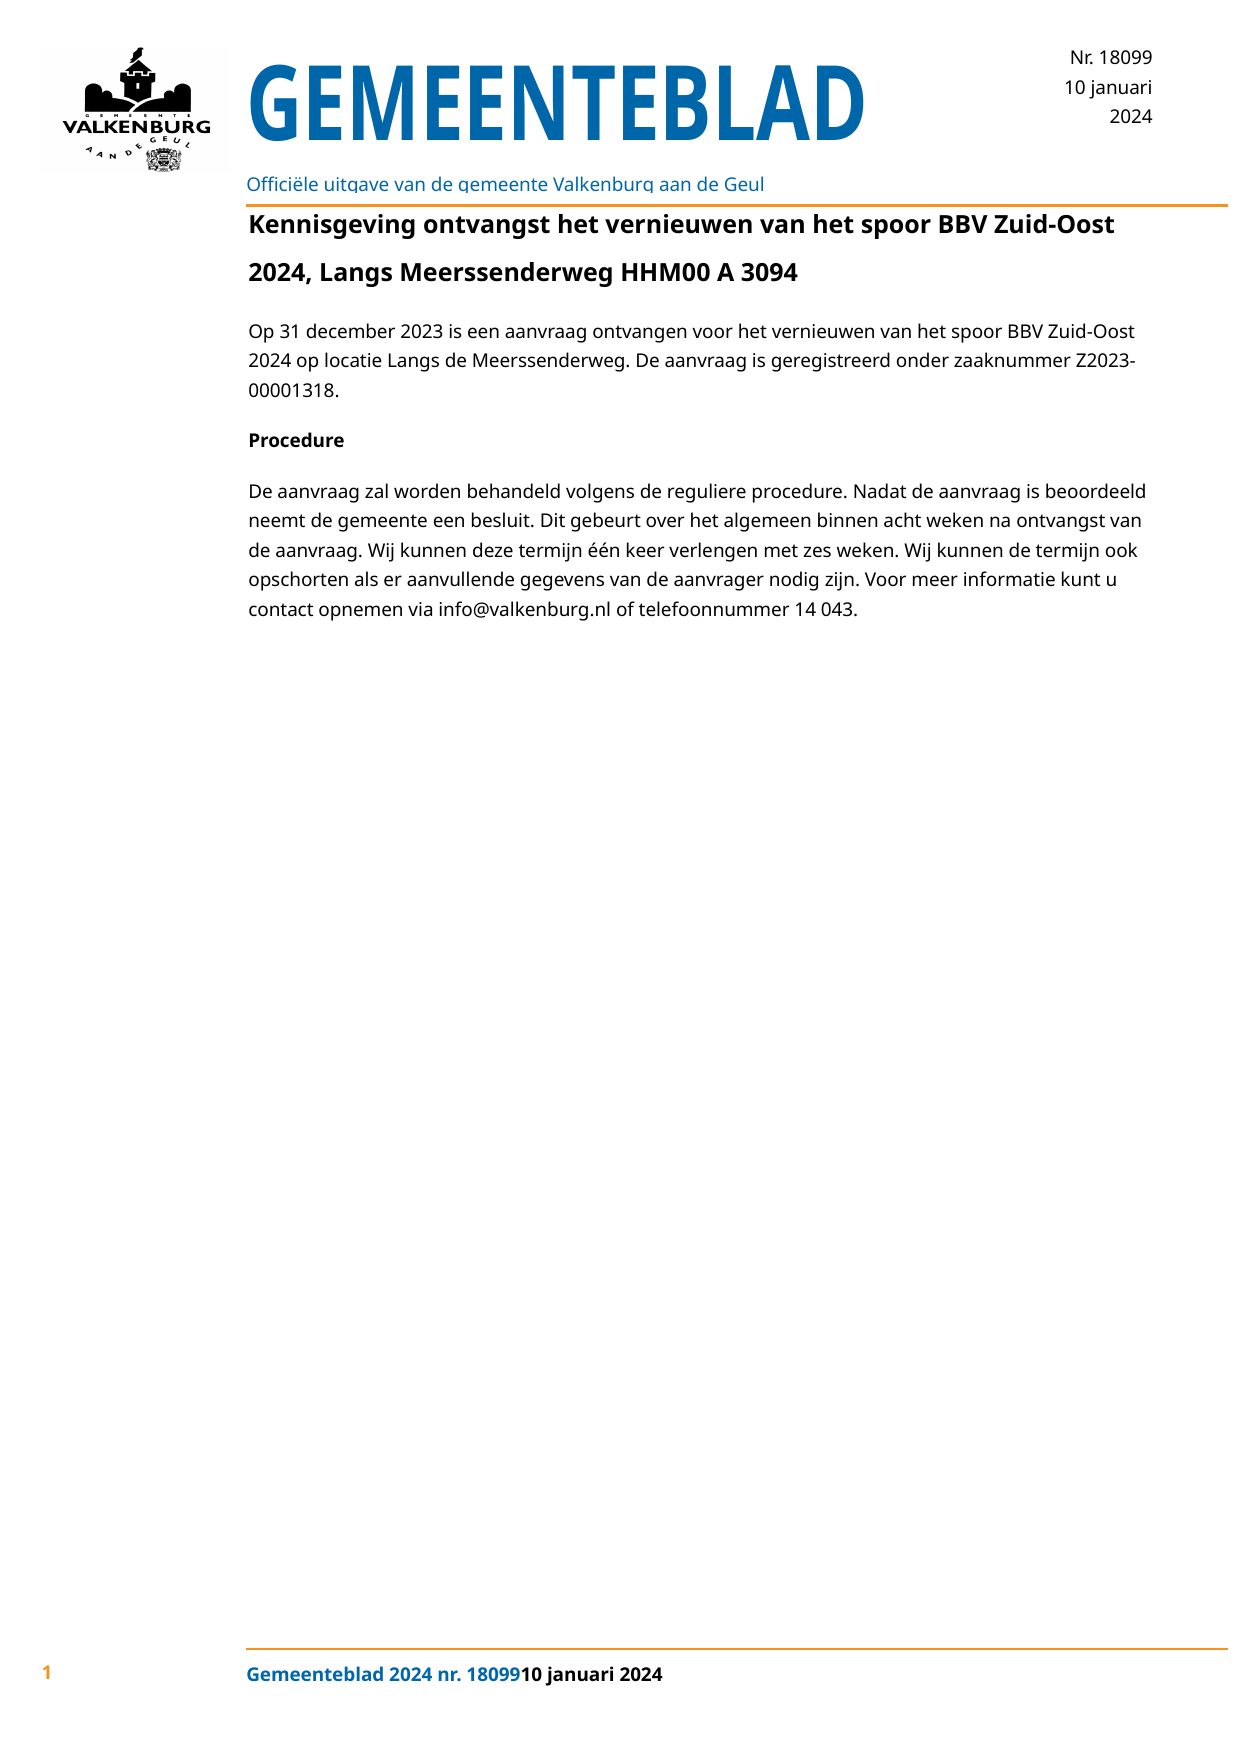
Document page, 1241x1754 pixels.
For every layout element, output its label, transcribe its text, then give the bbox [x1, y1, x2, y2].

text Op 31 december 2023 is een aanvraag ontvangen voor het vernieuwen van het spoor BBV Zuid-Oost 2024 op locatie Langs de Meerssenderweg. De aanvraag is geregistreerd onder zaaknummer Z2023-00001318. [248, 318, 1152, 403]
text Procedure [248, 427, 1152, 453]
text Kennisgeving ontvangst het vernieuwen van het spoor BBV Zuid-Oost 2024, Langs Meerssenderweg HHM00 A 3094 [248, 207, 1152, 288]
text De aanvraag zal worden behandeld volgens de reguliere procedure. Nadat de aanvraag is beoordeeld neemt de gemeente een besluit. Dit gebeurt over het algemeen binnen acht weken na ontvangst van de aanvraag. Wij kunnen deze termijn één keer verlengen met zes weken. Wij kunnen de termijn ook opschorten als er aanvullende gegevens van de aanvrager nodig zijn. Voor meer informatie kunt u contact opnemen via info@valkenburg.nl of telefoonnummer 14 043. [248, 478, 1152, 622]
picture [41, 47, 231, 172]
